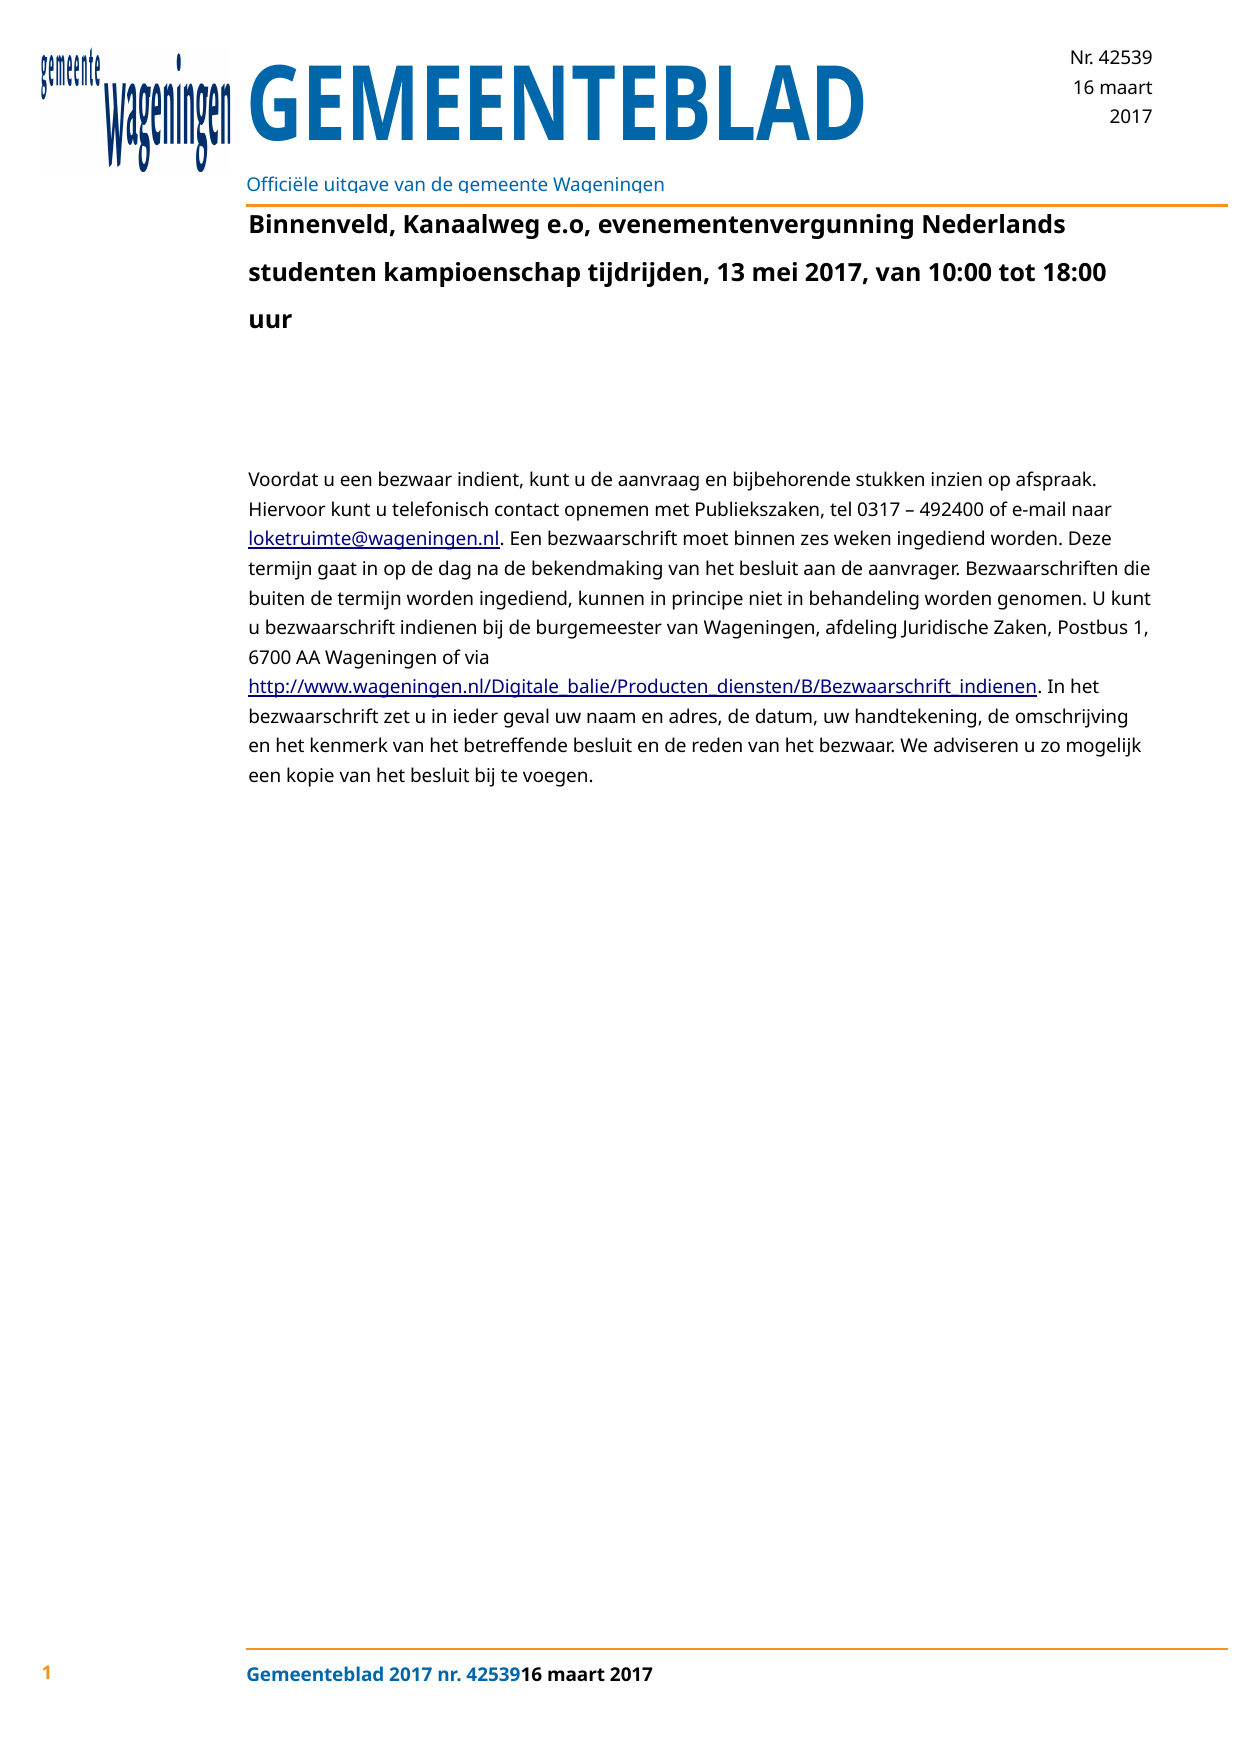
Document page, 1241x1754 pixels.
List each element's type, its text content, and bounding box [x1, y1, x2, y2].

text Binnenveld, Kanaalweg e.o, evenementenvergunning Nederlands studenten kampioenschap tijdrijden, 13 mei 2017, van 10:00 tot 18:00 uur [248, 207, 1152, 336]
text Voordat u een bezwaar indient, kunt u de aanvraag en bijbehorende stukken inzien op afspraak. Hiervoor kunt u telefonisch contact opnemen met Publiekszaken, tel 0317 – 492400 of e-mail naar loketruimte@wageningen.nl. Een bezwaarschrift moet binnen zes weken ingediend worden. Deze termijn gaat in op de dag na de bekendmaking van het besluit aan de aanvrager. Bezwaarschriften die buiten de termijn worden ingediend, kunnen in principe niet in behandeling worden genomen. U kunt u bezwaarschrift indienen bij de burgemeester van Wageningen, afdeling Juridische Zaken, Postbus 1, 6700 AA Wageningen of via http://www.wageningen.nl/Digitale_balie/Producten_diensten/B/Bezwaarschrift_indienen. In het bezwaarschrift zet u in ieder geval uw naam en adres, de datum, uw handtekening, de omschrijving en het kenmerk van het betreffende besluit en de reden van het bezwaar. We adviseren u zo mogelijk een kopie van het besluit bij te voegen. [248, 466, 1152, 788]
picture [41, 47, 231, 172]
